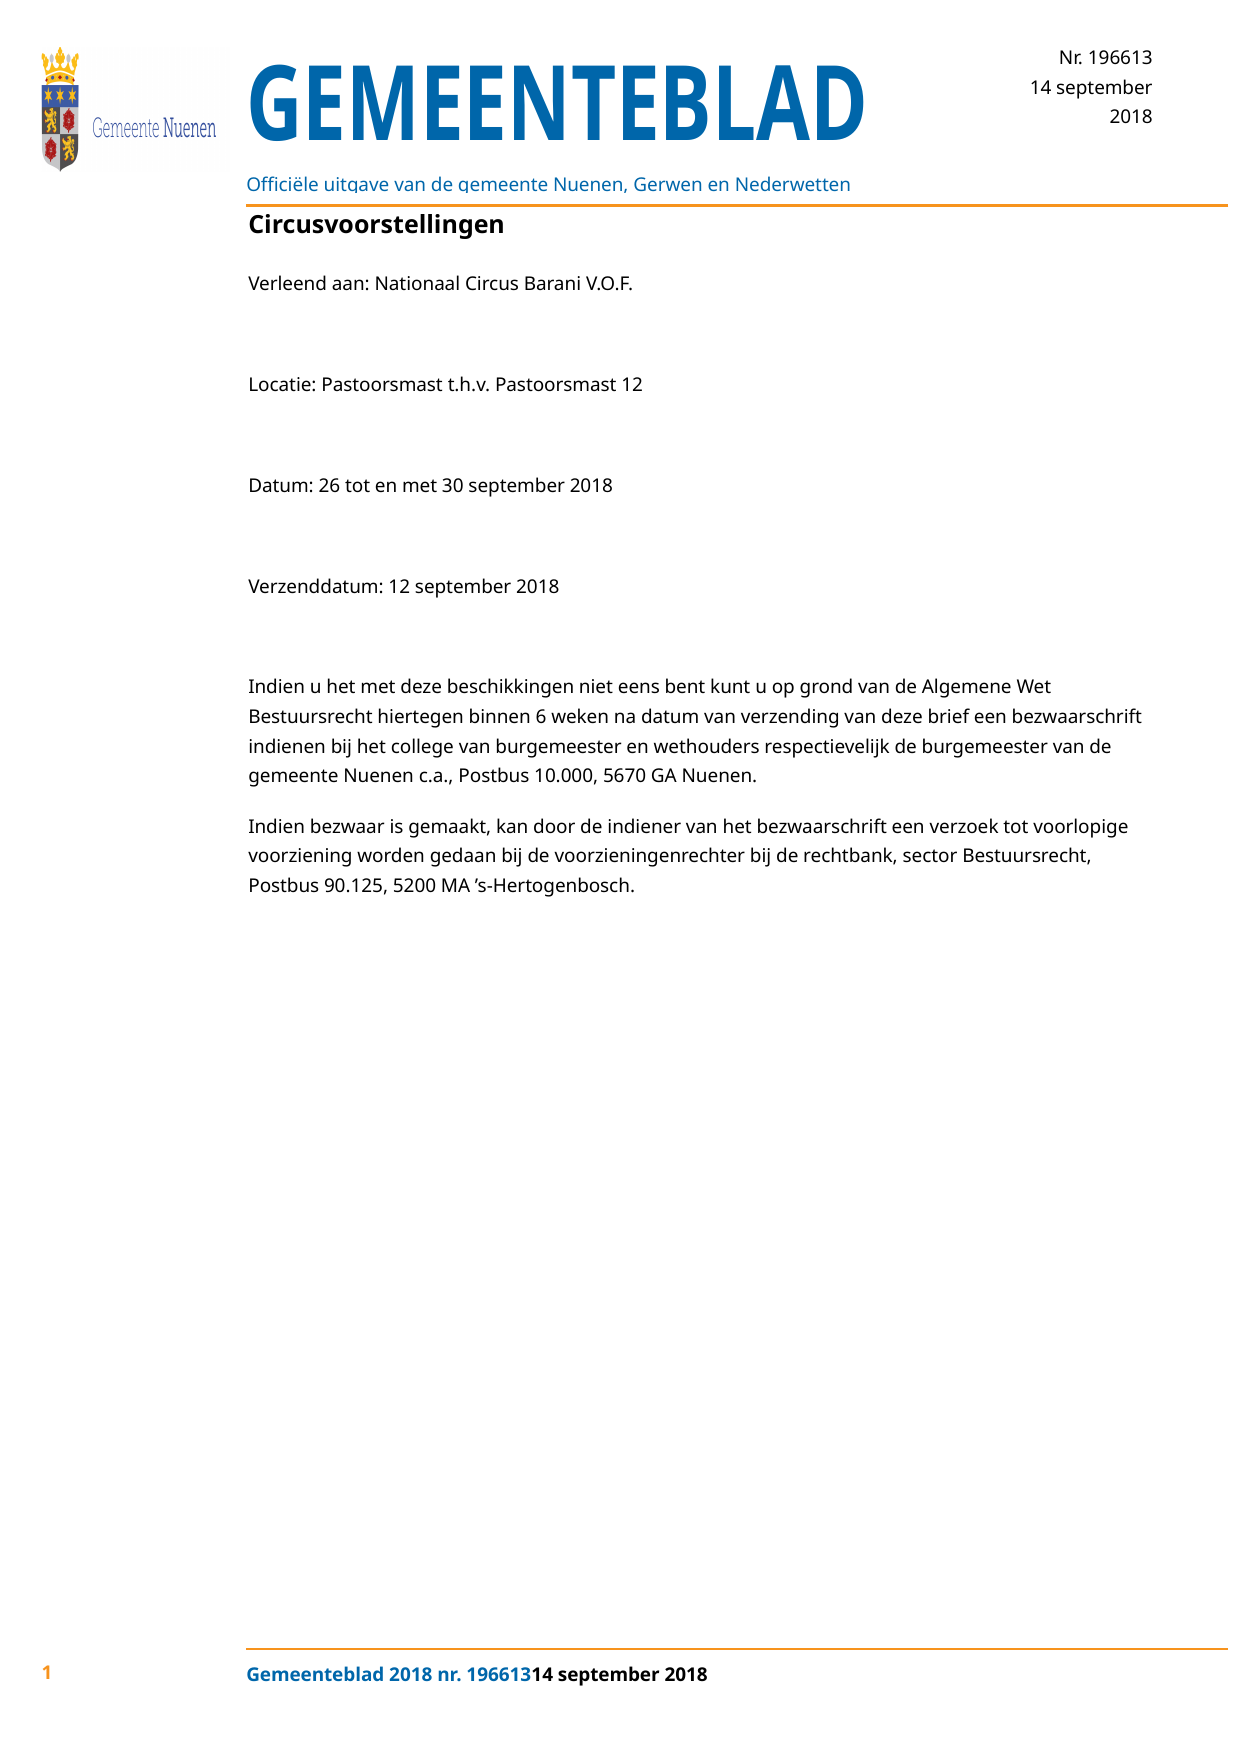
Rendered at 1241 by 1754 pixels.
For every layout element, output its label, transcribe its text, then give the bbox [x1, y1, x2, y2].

picture [41, 47, 231, 172]
text Circusvoorstellingen [248, 207, 1152, 241]
text Verzenddatum: 12 september 2018 [248, 573, 1152, 598]
text Indien u het met deze beschikkingen niet eens bent kunt u op grond van de Algemene Wet Bestuursrecht hiertegen binnen 6 weken na datum van verzending van deze brief een bezwaarschrift indienen bij het college van burgemeester en wethouders respectievelijk de burgemeester van de gemeente Nuenen c.a., Postbus 10.000, 5670 GA Nuenen. [248, 674, 1152, 788]
text Locatie: Pastoorsmast t.h.v. Pastoorsmast 12 [248, 371, 1152, 397]
text Verleend aan: Nationaal Circus Barani V.O.F. [248, 270, 1152, 296]
text Datum: 26 tot en met 30 september 2018 [248, 472, 1152, 498]
text Indien bezwaar is gemaakt, kan door de indiener van het bezwaarschrift een verzoek tot voorlopige voorziening worden gedaan bij de voorzieningenrechter bij de rechtbank, sector Bestuursrecht, Postbus 90.125, 5200 MA ’s-Hertogenbosch. [248, 813, 1152, 898]
